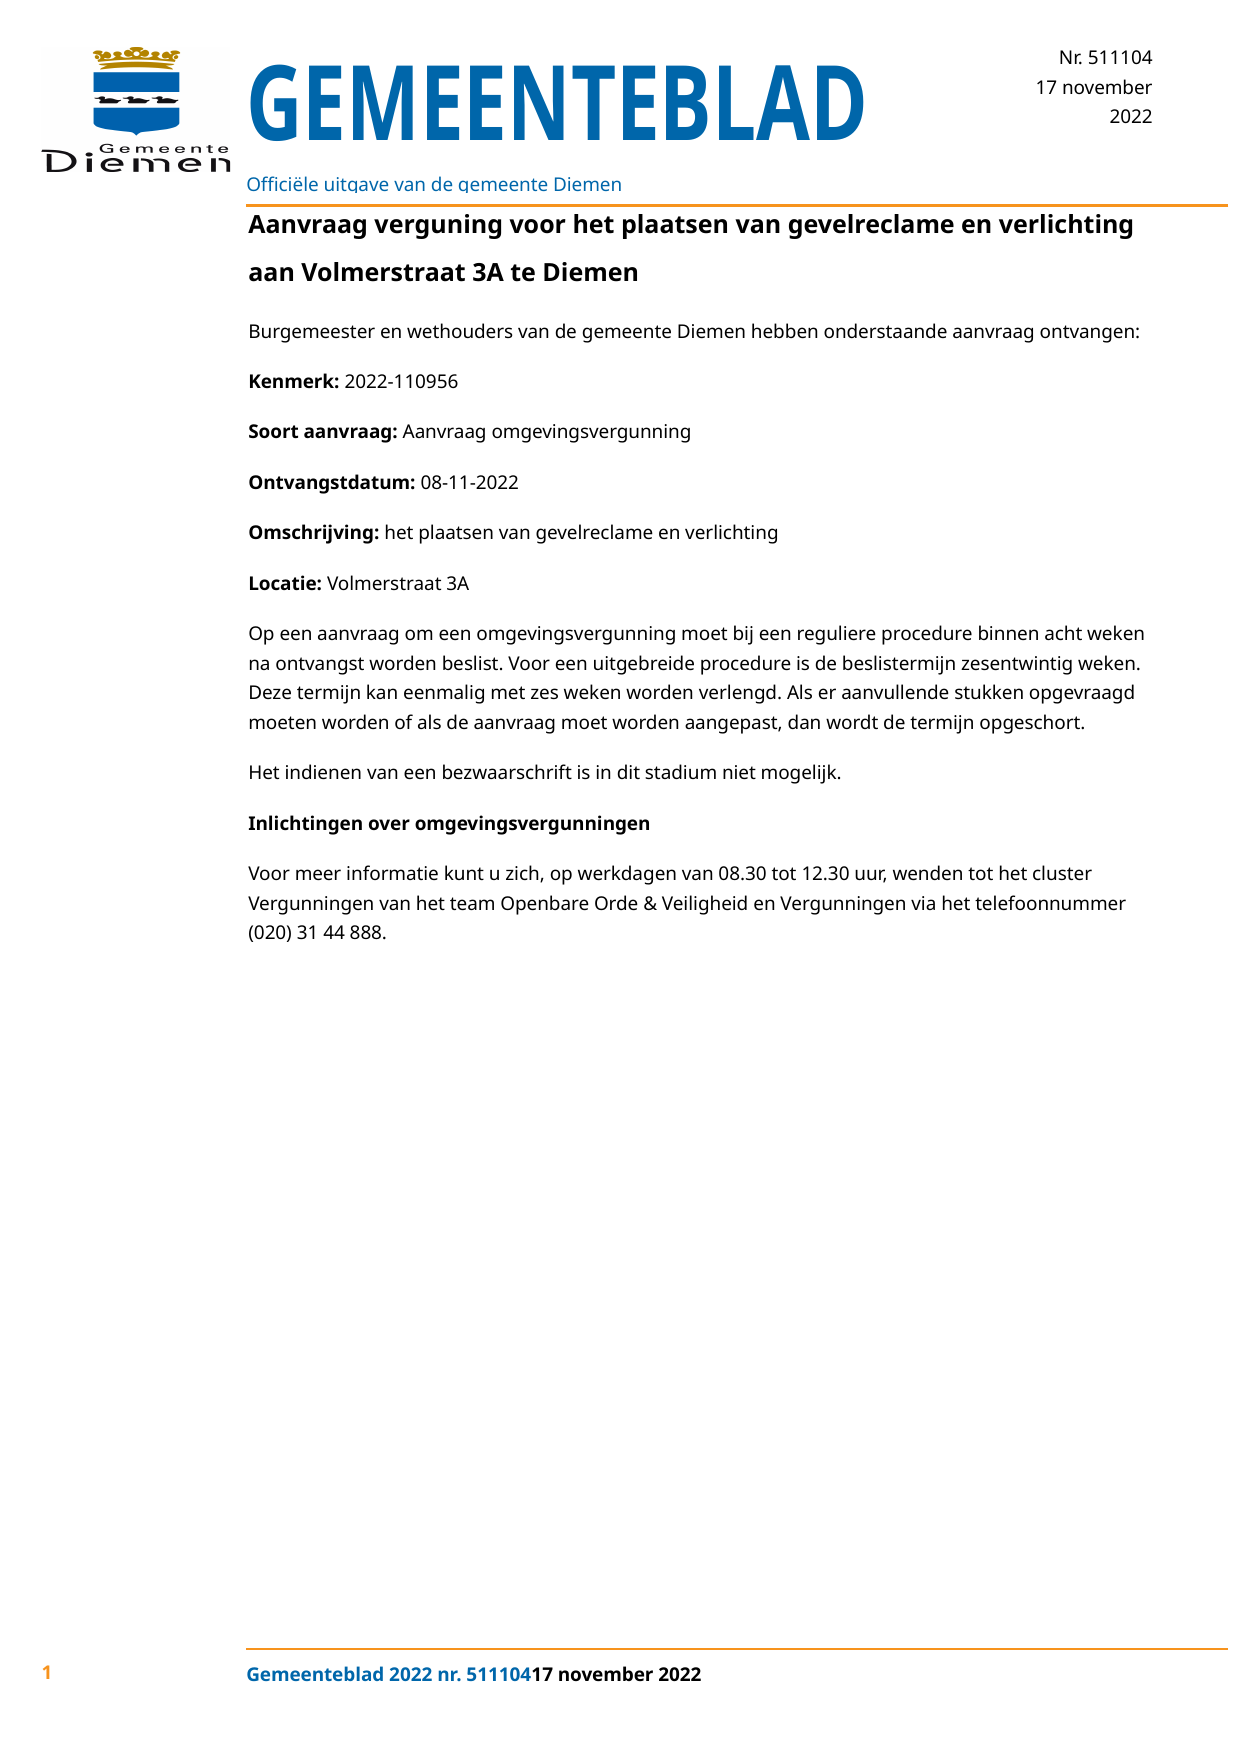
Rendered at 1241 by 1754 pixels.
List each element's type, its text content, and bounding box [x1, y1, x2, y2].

text Omschrijving: het plaatsen van gevelreclame en verlichting [248, 519, 1152, 545]
text Aanvraag verguning voor het plaatsen van gevelreclame en verlichting aan Volmerstraat 3A te Diemen [248, 207, 1152, 288]
text Locatie: Volmerstraat 3A [248, 570, 1152, 596]
text Op een aanvraag om een omgevingsvergunning moet bij een reguliere procedure binnen acht weken na ontvangst worden beslist. Voor een uitgebreide procedure is de beslistermijn zesentwintig weken. Deze termijn kan eenmalig met zes weken worden verlengd. Als er aanvullende stukken opgevraagd moeten worden of als de aanvraag moet worden aangepast, dan wordt de termijn opgeschort. [248, 620, 1152, 735]
text Soort aanvraag: Aanvraag omgevingsvergunning [248, 419, 1152, 444]
text Kenmerk: 2022-110956 [248, 368, 1152, 394]
text Burgemeester en wethouders van de gemeente Diemen hebben onderstaande aanvraag ontvangen: [248, 318, 1152, 344]
picture [41, 47, 231, 172]
text Het indienen van een bezwaarschrift is in dit stadium niet mogelijk. [248, 759, 1152, 785]
text Ontvangstdatum: 08-11-2022 [248, 469, 1152, 495]
text Inlichtingen over omgevingsvergunningen [248, 810, 1152, 836]
text Voor meer informatie kunt u zich, op werkdagen van 08.30 tot 12.30 uur, wenden tot het cluster Vergunningen van het team Openbare Orde & Veiligheid en Vergunningen via het telefoonnummer (020) 31 44 888. [248, 860, 1152, 945]
